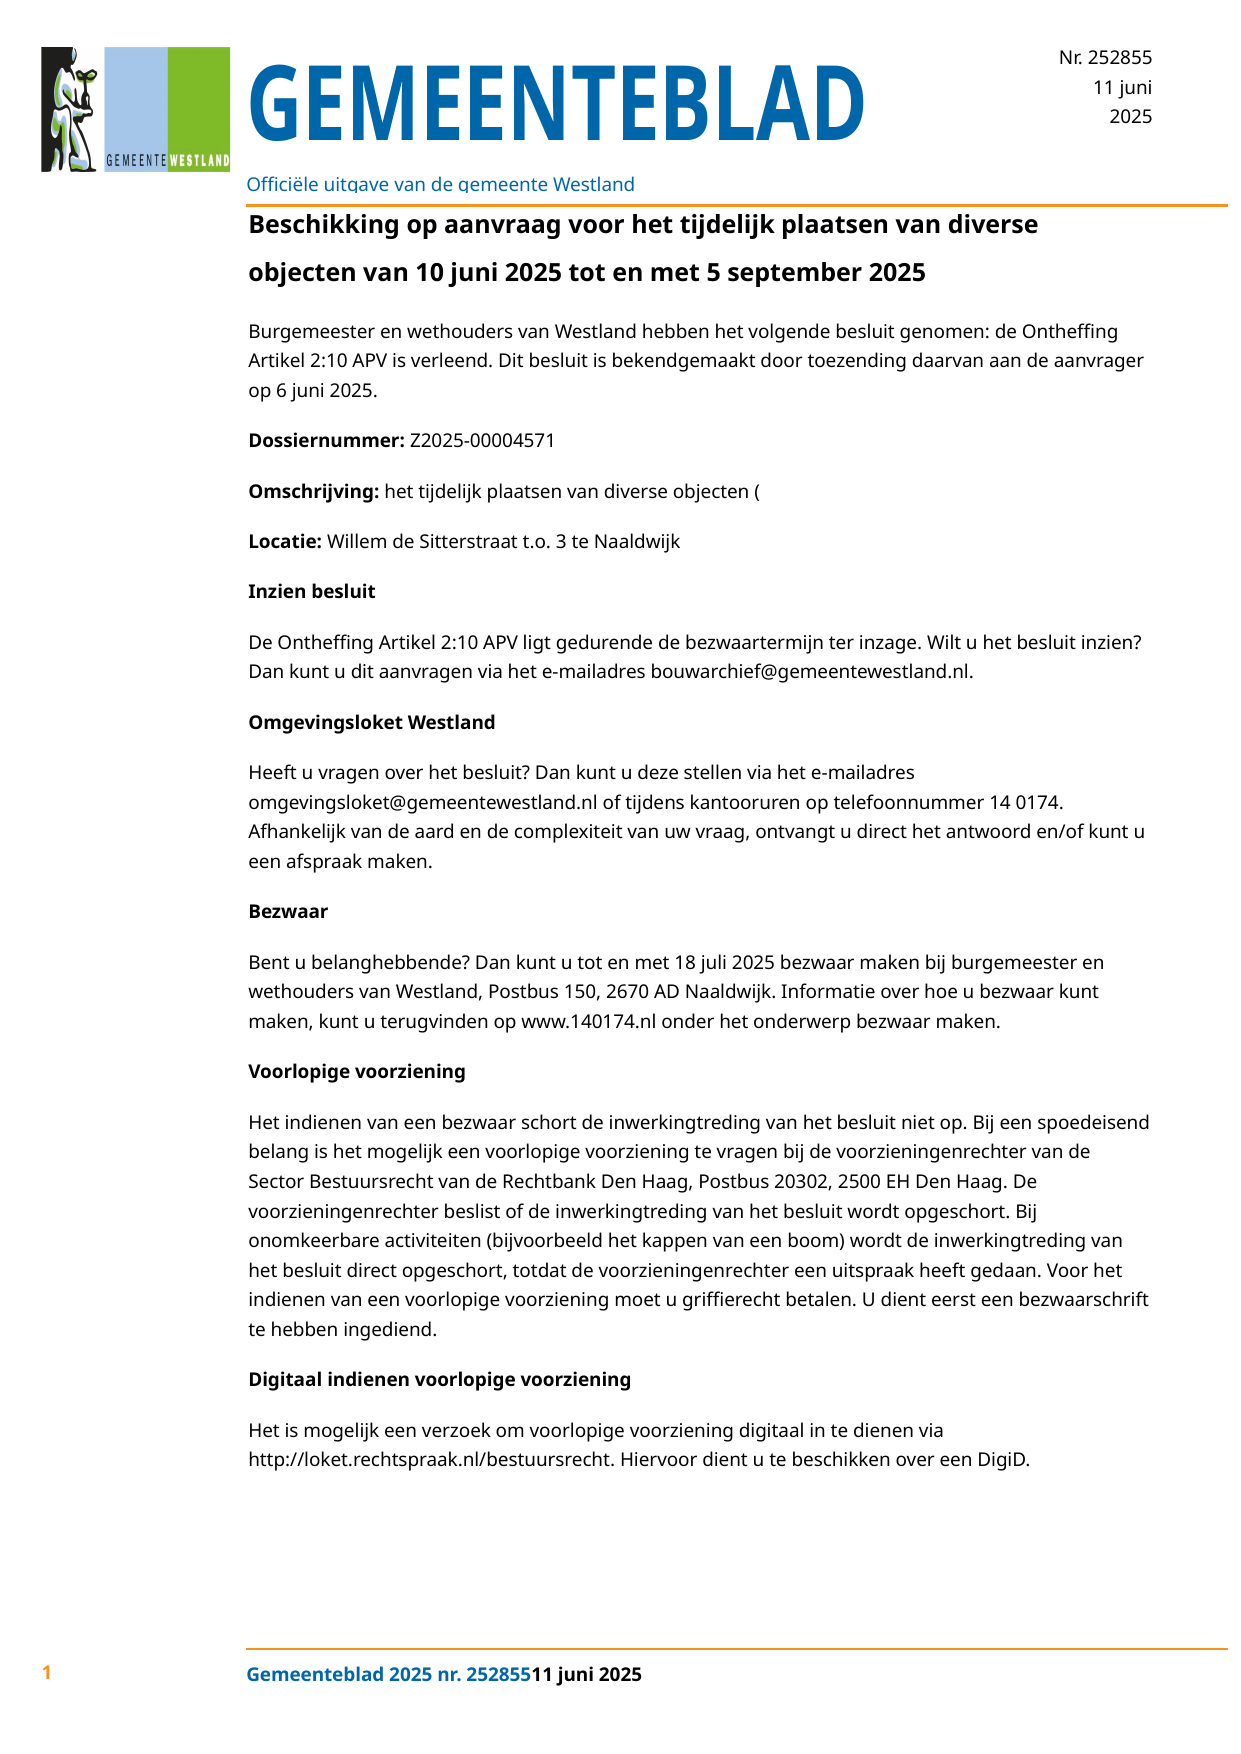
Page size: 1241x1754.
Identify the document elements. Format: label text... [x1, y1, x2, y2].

text Inzien besluit [248, 579, 1152, 604]
text Omschrijving: het tijdelijk plaatsen van diverse objecten ( [248, 478, 1152, 504]
text Burgemeester en wethouders van Westland hebben het volgende besluit genomen: de Ontheffing Artikel 2:10 APV is verleend. Dit besluit is bekendgemaakt door toezending daarvan aan de aanvrager op 6 juni 2025. [248, 318, 1152, 403]
text Het is mogelijk een verzoek om voorlopige voorziening digitaal in te dienen via http://loket.rechtspraak.nl/bestuursrecht. Hiervoor dient u te beschikken over een DigiD. [248, 1417, 1152, 1472]
text Locatie: Willem de Sitterstraat t.o. 3 te Naaldwijk [248, 528, 1152, 554]
text Bent u belanghebbende? Dan kunt u tot en met 18 juli 2025 bezwaar maken bij burgemeester en wethouders van Westland, Postbus 150, 2670 AD Naaldwijk. Informatie over hoe u bezwaar kunt maken, kunt u terugvinden op www.140174.nl onder het onderwerp bezwaar maken. [248, 949, 1152, 1034]
text Beschikking op aanvraag voor het tijdelijk plaatsen van diverse objecten van 10 juni 2025 tot en met 5 september 2025 [248, 207, 1152, 288]
text Voorlopige voorziening [248, 1059, 1152, 1084]
text Omgevingsloket Westland [248, 709, 1152, 735]
picture [41, 47, 231, 172]
text Het indienen van een bezwaar schort de inwerkingtreding van het besluit niet op. Bij een spoedeisend belang is het mogelijk een voorlopige voorziening te vragen bij de voorzieningenrechter van de Sector Bestuursrecht van de Rechtbank Den Haag, Postbus 20302, 2500 EH Den Haag. De voorzieningenrechter beslist of de inwerkingtreding van het besluit wordt opgeschort. Bij onomkeerbare activiteiten (bijvoorbeeld het kappen van een boom) wordt de inwerkingtreding van het besluit direct opgeschort, totdat de voorzieningenrechter een uitspraak heeft gedaan. Voor het indienen van een voorlopige voorziening moet u griffierecht betalen. U dient eerst een bezwaarschrift te hebben ingediend. [248, 1109, 1152, 1342]
text Heeft u vragen over het besluit? Dan kunt u deze stellen via het e-mailadres omgevingsloket@gemeentewestland.nl of tijdens kantooruren op telefoonnummer 14 0174. Afhankelijk van de aard en de complexiteit van uw vraag, ontvangt u direct het antwoord en/of kunt u een afspraak maken. [248, 759, 1152, 874]
text De Ontheffing Artikel 2:10 APV ligt gedurende de bezwaartermijn ter inzage. Wilt u het besluit inzien? Dan kunt u dit aanvragen via het e-mailadres bouwarchief@gemeentewestland.nl. [248, 629, 1152, 684]
text Digitaal indienen voorlopige voorziening [248, 1367, 1152, 1392]
text Bezwaar [248, 899, 1152, 924]
text Dossiernummer: Z2025-00004571 [248, 427, 1152, 453]
